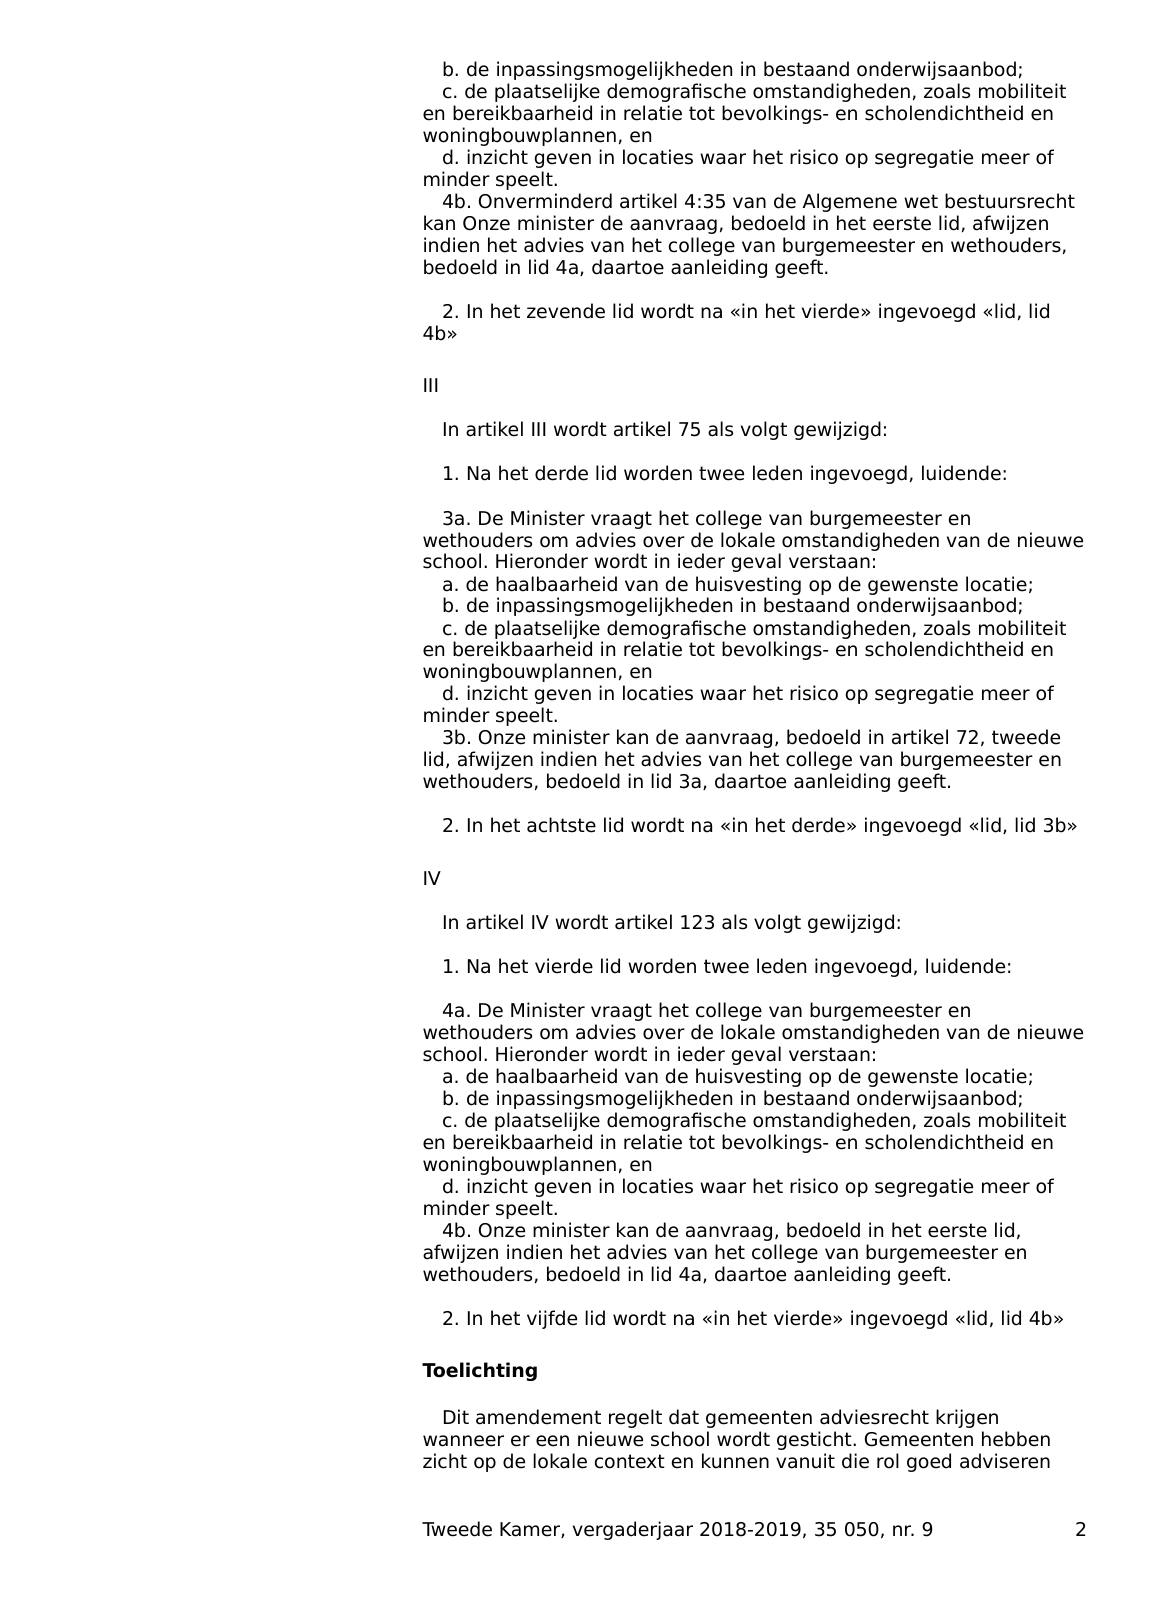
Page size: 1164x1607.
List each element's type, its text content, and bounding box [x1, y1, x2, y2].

text Dit amendement regelt dat gemeenten adviesrecht krijgen wanneer er een nieuwe school wordt gesticht. Gemeenten hebben zicht op de lokale context en kunnen vanuit die rol goed adviseren [422, 1407, 1087, 1473]
text b. de inpassingsmogelijkheden in bestaand onderwijsaanbod; [422, 595, 1087, 617]
text 1. Na het derde lid worden twee leden ingevoegd, luidende: [422, 463, 1087, 485]
subtitle IV [422, 867, 1087, 889]
text In artikel III wordt artikel 75 als volgt gewijzigd: [422, 419, 1087, 441]
subtitle Toelichting [422, 1360, 1087, 1382]
text b. de inpassingsmogelijkheden in bestaand onderwijsaanbod; [422, 1088, 1087, 1110]
text 3a. De Minister vraagt het college van burgemeester en wethouders om advies over de lokale omstandigheden van de nieuwe school. Hieronder wordt in ieder geval verstaan: [422, 507, 1087, 573]
text c. de plaatselijke demografische omstandigheden, zoals mobiliteit en bereikbaarheid in relatie tot bevolkings- en scholendichtheid en woningbouwplannen, en [422, 81, 1087, 147]
text c. de plaatselijke demografische omstandigheden, zoals mobiliteit en bereikbaarheid in relatie tot bevolkings- en scholendichtheid en woningbouwplannen, en [422, 617, 1087, 683]
text 4b. Onze minister kan de aanvraag, bedoeld in het eerste lid, afwijzen indien het advies van het college van burgemeester en wethouders, bedoeld in lid 4a, daartoe aanleiding geeft. [422, 1220, 1087, 1286]
text c. de plaatselijke demografische omstandigheden, zoals mobiliteit en bereikbaarheid in relatie tot bevolkings- en scholendichtheid en woningbouwplannen, en [422, 1110, 1087, 1176]
subtitle III [422, 375, 1087, 397]
text d. inzicht geven in locaties waar het risico op segregatie meer of minder speelt. [422, 1176, 1087, 1220]
text 1. Na het vierde lid worden twee leden ingevoegd, luidende: [422, 956, 1087, 978]
text d. inzicht geven in locaties waar het risico op segregatie meer of minder speelt. [422, 147, 1087, 191]
text a. de haalbaarheid van de huisvesting op de gewenste locatie; [422, 1066, 1087, 1088]
text 4b. Onverminderd artikel 4:35 van de Algemene wet bestuursrecht kan Onze minister de aanvraag, bedoeld in het eerste lid, afwijzen indien het advies van het college van burgemeester en wethouders, bedoeld in lid 4a, daartoe aanleiding geeft. [422, 191, 1087, 279]
text 2. In het achtste lid wordt na «in het derde» ingevoegd «lid, lid 3b» [422, 815, 1087, 837]
text In artikel IV wordt artikel 123 als volgt gewijzigd: [422, 912, 1087, 933]
text 3b. Onze minister kan de aanvraag, bedoeld in artikel 72, tweede lid, afwijzen indien het advies van het college van burgemeester en wethouders, bedoeld in lid 3a, daartoe aanleiding geeft. [422, 727, 1087, 793]
text 2. In het zevende lid wordt na «in het vierde» ingevoegd «lid, lid 4b» [422, 301, 1087, 345]
text d. inzicht geven in locaties waar het risico op segregatie meer of minder speelt. [422, 683, 1087, 727]
text 2. In het vijfde lid wordt na «in het vierde» ingevoegd «lid, lid 4b» [422, 1308, 1087, 1330]
text b. de inpassingsmogelijkheden in bestaand onderwijsaanbod; [422, 59, 1087, 81]
text 4a. De Minister vraagt het college van burgemeester en wethouders om advies over de lokale omstandigheden van de nieuwe school. Hieronder wordt in ieder geval verstaan: [422, 1000, 1087, 1066]
text a. de haalbaarheid van de huisvesting op de gewenste locatie; [422, 573, 1087, 595]
